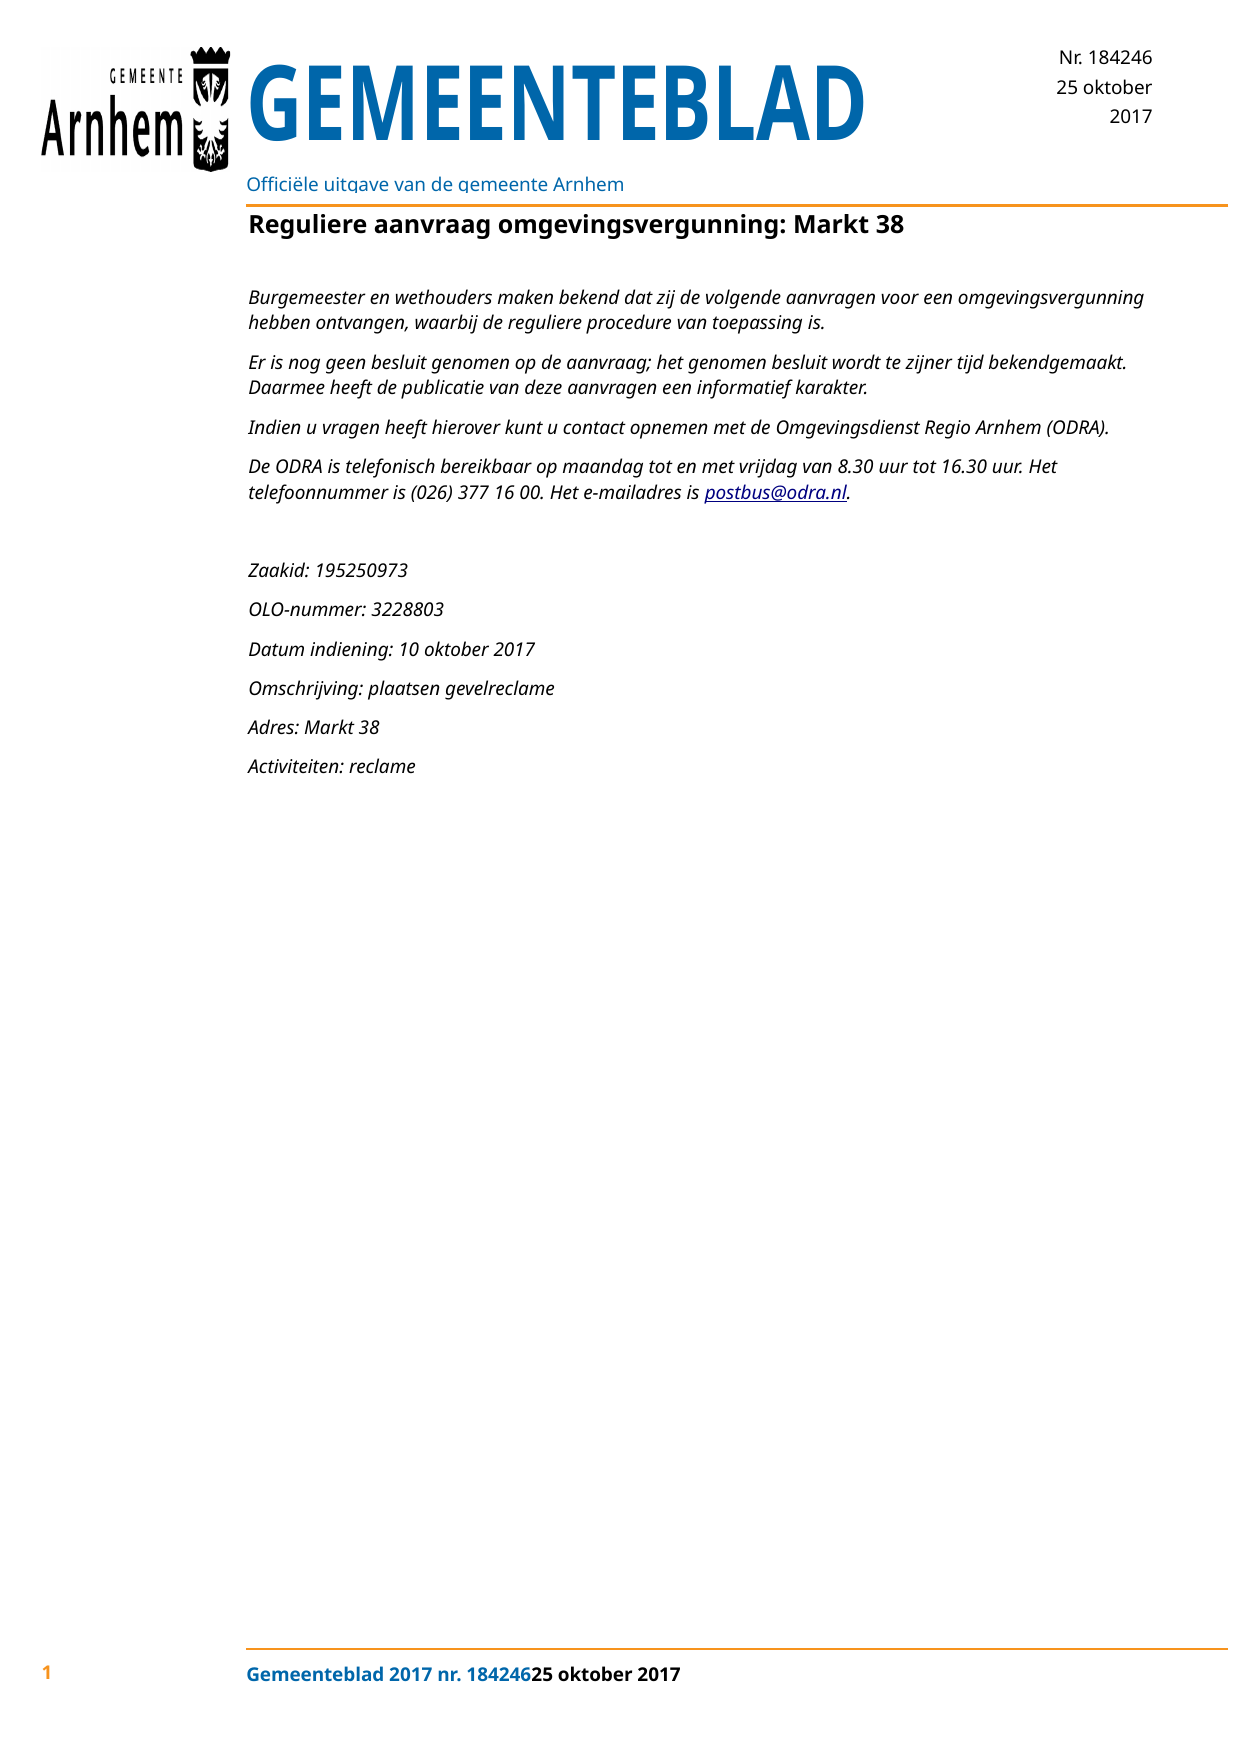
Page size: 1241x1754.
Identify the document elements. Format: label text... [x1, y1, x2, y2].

picture [41, 47, 231, 172]
text Activiteiten: reclame [248, 754, 1152, 779]
text Er is nog geen besluit genomen op de aanvraag; het genomen besluit wordt te zijner tijd bekendgemaakt. Daarmee heeft de publicatie van deze aanvragen een informatief karakter. [248, 349, 1152, 400]
text Zaakid: 195250973 [248, 557, 1152, 583]
text Datum indiening: 10 oktober 2017 [248, 636, 1152, 662]
text Burgemeester en wethouders maken bekend dat zij de volgende aanvragen voor een omgevingsvergunning hebben ontvangen, waarbij de reguliere procedure van toepassing is. [248, 284, 1152, 335]
text OLO-nummer: 3228803 [248, 597, 1152, 622]
text De ODRA is telefonisch bereikbaar op maandag tot en met vrijdag van 8.30 uur tot 16.30 uur. Het telefoonnummer is (026) 377 16 00. Het e-mailadres is postbus@odra.nl. [248, 453, 1152, 504]
text Indien u vragen heeft hierover kunt u contact opnemen met de Omgevingsdienst Regio Arnhem (ODRA). [248, 414, 1152, 439]
text Adres: Markt 38 [248, 714, 1152, 740]
text Reguliere aanvraag omgevingsvergunning: Markt 38 [248, 207, 1152, 241]
text Omschrijving: plaatsen gevelreclame [248, 675, 1152, 701]
